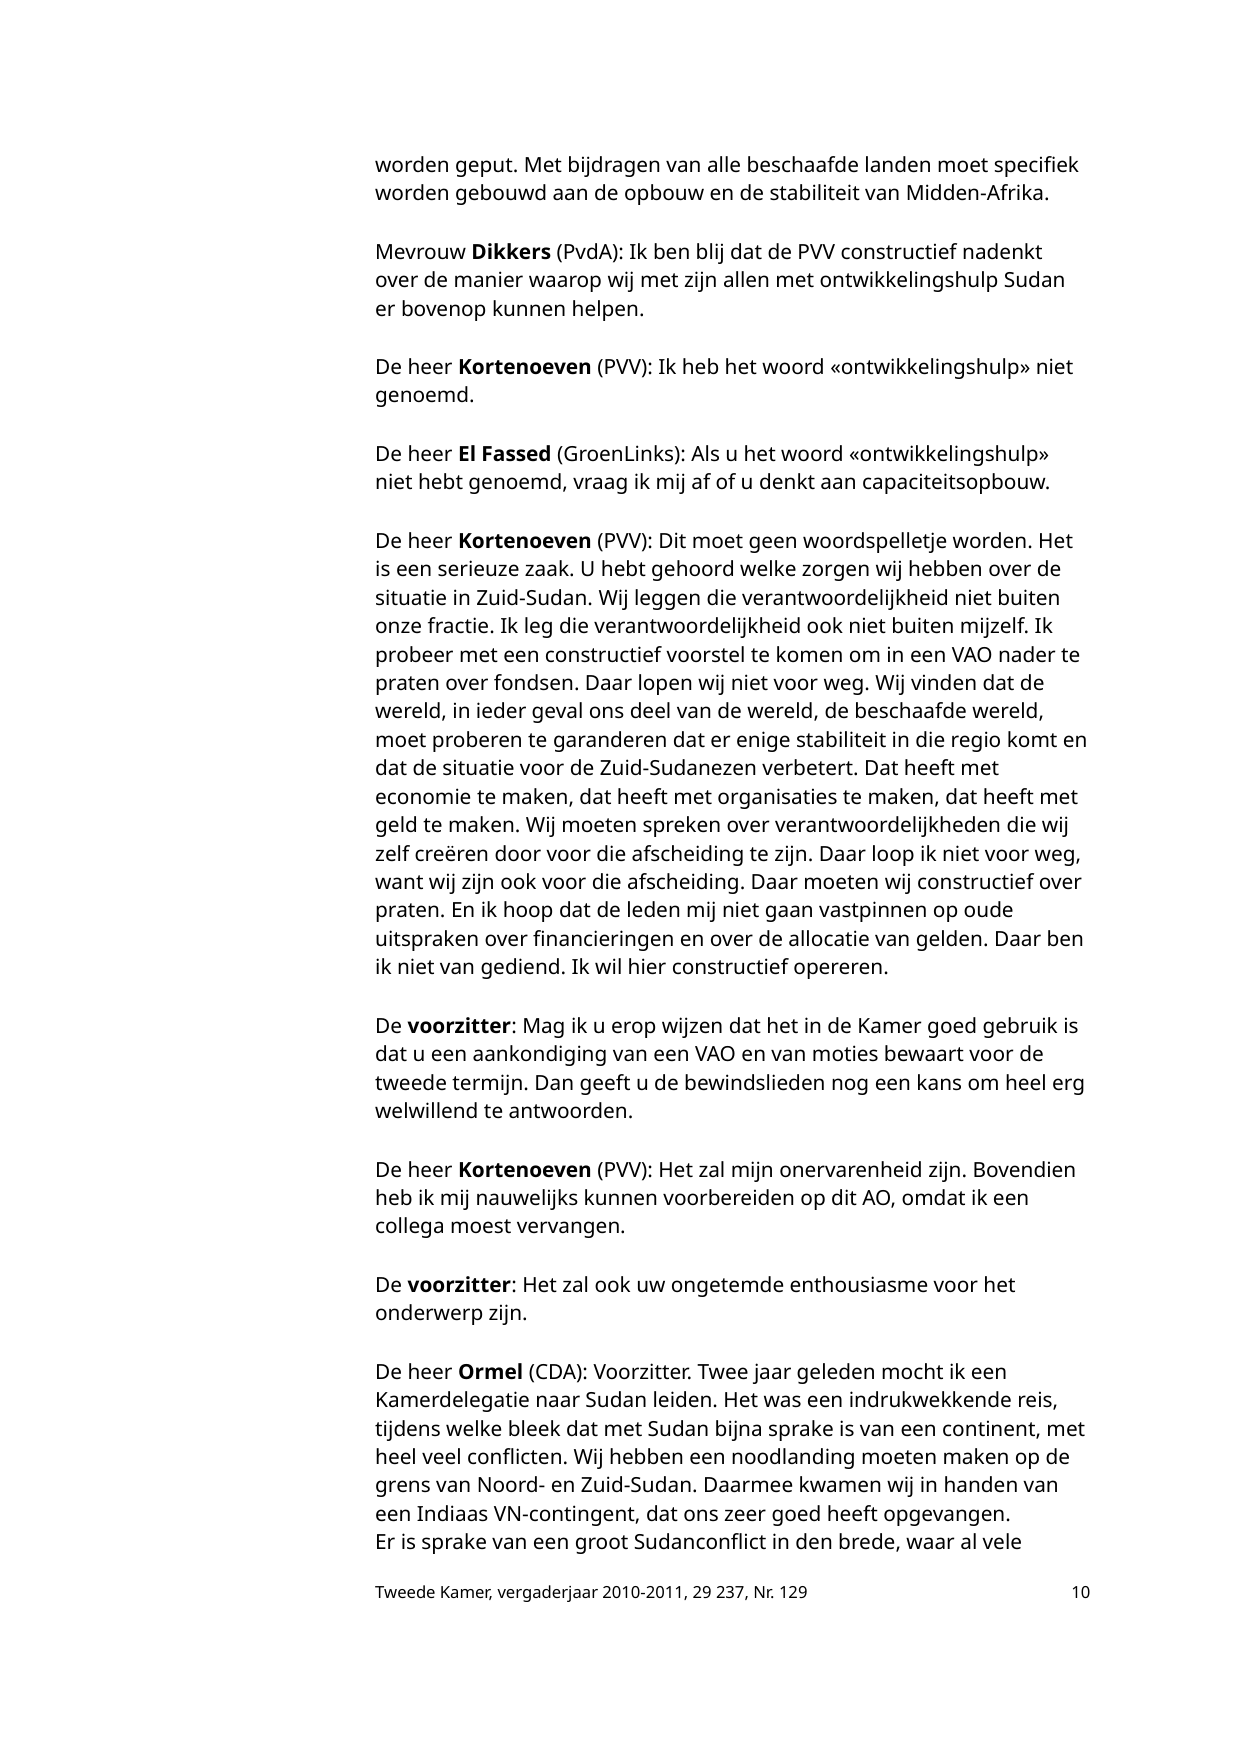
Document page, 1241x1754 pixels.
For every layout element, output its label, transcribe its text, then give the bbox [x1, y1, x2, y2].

text De heer Kortenoeven (PVV): Ik heb het woord «ontwikkelingshulp» niet genoemd. [375, 352, 1090, 409]
text De heer Ormel (CDA): Voorzitter. Twee jaar geleden mocht ik een Kamerdelegatie naar Sudan leiden. Het was een indrukwekkende reis, tijdens welke bleek dat met Sudan bijna sprake is van een continent, met heel veel conflicten. Wij hebben een noodlanding moeten maken op de grens van Noord- en Zuid-Sudan. Daarmee kwamen wij in handen van een Indiaas VN-contingent, dat ons zeer goed heeft opgevangen. [375, 1357, 1090, 1527]
text De voorzitter: Mag ik u erop wijzen dat het in de Kamer goed gebruik is dat u een aankondiging van een VAO en van moties bewaart voor de tweede termijn. Dan geeft u de bewindslieden nog een kans om heel erg welwillend te antwoorden. [375, 1011, 1090, 1125]
text worden geput. Met bijdragen van alle beschaafde landen moet specifiek worden gebouwd aan de opbouw en de stabiliteit van Midden-Afrika. [375, 150, 1090, 207]
text De heer Kortenoeven (PVV): Dit moet geen woordspelletje worden. Het is een serieuze zaak. U hebt gehoord welke zorgen wij hebben over de situatie in Zuid-Sudan. Wij leggen die verantwoordelijkheid niet buiten onze fractie. Ik leg die verantwoordelijkheid ook niet buiten mijzelf. Ik probeer met een constructief voorstel te komen om in een VAO nader te praten over fondsen. Daar lopen wij niet voor weg. Wij vinden dat de wereld, in ieder geval ons deel van de wereld, de beschaafde wereld, moet proberen te garanderen dat er enige stabiliteit in die regio komt en dat de situatie voor de Zuid-Sudanezen verbetert. Dat heeft met economie te maken, dat heeft met organisaties te maken, dat heeft met geld te maken. Wij moeten spreken over verantwoordelijkheden die wij zelf creëren door voor die afscheiding te zijn. Daar loop ik niet voor weg, want wij zijn ook voor die afscheiding. Daar moeten wij constructief over praten. En ik hoop dat de leden mij niet gaan vastpinnen op oude uitspraken over financieringen en over de allocatie van gelden. Daar ben ik niet van gediend. Ik wil hier constructief opereren. [375, 526, 1090, 981]
text Er is sprake van een groot Sudanconflict in den brede, waar al vele [375, 1527, 1090, 1556]
text De heer El Fassed (GroenLinks): Als u het woord «ontwikkelingshulp» niet hebt genoemd, vraag ik mij af of u denkt aan capaciteitsopbouw. [375, 439, 1090, 496]
text Mevrouw Dikkers (PvdA): Ik ben blij dat de PVV constructief nadenkt over de manier waarop wij met zijn allen met ontwikkelingshulp Sudan er bovenop kunnen helpen. [375, 237, 1090, 322]
text De heer Kortenoeven (PVV): Het zal mijn onervarenheid zijn. Bovendien heb ik mij nauwelijks kunnen voorbereiden op dit AO, omdat ik een collega moest vervangen. [375, 1155, 1090, 1240]
text De voorzitter: Het zal ook uw ongetemde enthousiasme voor het onderwerp zijn. [375, 1270, 1090, 1327]
